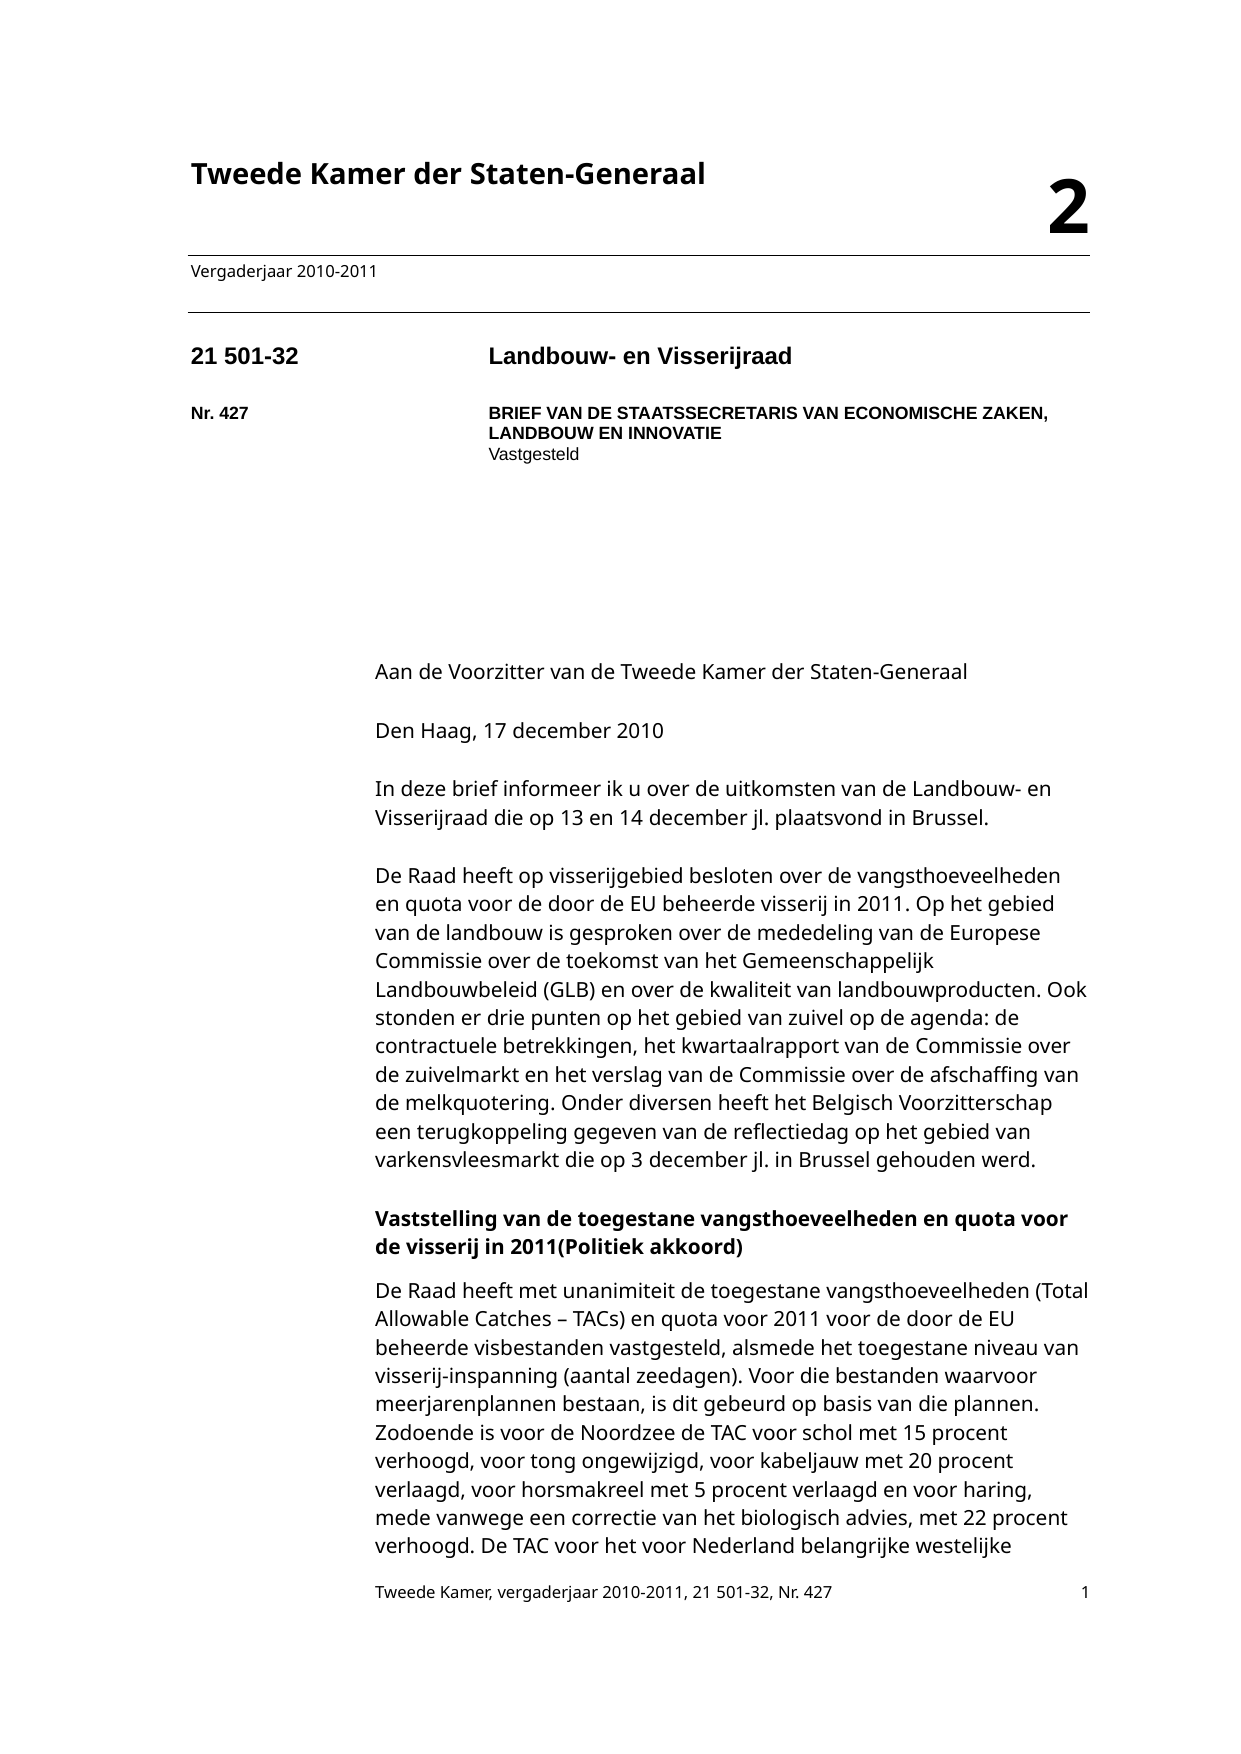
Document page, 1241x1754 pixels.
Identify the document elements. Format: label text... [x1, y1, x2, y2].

table_header 2 [910, 150, 1090, 255]
text De Raad heeft met unanimiteit de toegestane vangsthoeveelheden (Total Allowable Catches – TACs) en quota voor 2011 voor de door de EU beheerde visbestanden vastgesteld, alsmede het toegestane niveau van visserij-inspanning (aantal zeedagen). Voor die bestanden waarvoor meerjarenplannen bestaan, is dit gebeurd op basis van die plannen. Zodoende is voor de Noordzee de TAC voor schol met 15 procent verhoogd, voor tong ongewijzigd, voor kabeljauw met 20 procent verlaagd, voor horsmakreel met 5 procent verlaagd en voor haring, mede vanwege een correctie van het biologisch advies, met 22 procent verhoogd. De TAC voor het voor Nederland belangrijke westelijke [375, 1276, 1090, 1560]
table_cell 21 501-32 [188, 339, 485, 399]
text De Raad heeft op visserijgebied besloten over de vangsthoeveelheden en quota voor de door de EU beheerde visserij in 2011. Op het gebied van de landbouw is gesproken over de mededeling van de Europese Commissie over de toekomst van het Gemeenschappelijk Landbouwbeleid (GLB) en over de kwaliteit van landbouwproducten. Ook stonden er drie punten op het gebied van zuivel op de agenda: de contractuele betrekkingen, het kwartaalrapport van de Commissie over de zuivelmarkt en het verslag van de Commissie over de afschaffing van de melkquotering. Onder diversen heeft het Belgisch Voorzitterschap een terugkoppeling gegeven van de reflectiedag op het gebied van varkensvleesmarkt die op 3 december jl. in Brussel gehouden werd. [375, 861, 1090, 1174]
text Den Haag, 17 december 2010 [375, 716, 1090, 744]
table_cell Landbouw- en Visserijraad [485, 339, 1090, 399]
table_cell Nr. 427 [188, 399, 485, 539]
text Vaststelling van de toegestane vangsthoeveelheden en quota voor de visserij in 2011(Politiek akkoord) [375, 1204, 1090, 1261]
table_cell [485, 313, 1090, 339]
table_cell [188, 313, 485, 339]
table_cell [485, 256, 1090, 312]
table_cell BRIEF VAN DE STAATSSECRETARIS VAN ECONOMISCHE ZAKEN, LANDBOUW EN INNOVATIE Vastgesteld [485, 399, 1090, 539]
text Aan de Voorzitter van de Tweede Kamer der Staten-Generaal [375, 657, 1090, 686]
table_cell Vergaderjaar 2010-2011 [188, 256, 485, 312]
text In deze brief informeer ik u over de uitkomsten van de Landbouw- en Visserijraad die op 13 en 14 december jl. plaatsvond in Brussel. [375, 774, 1090, 831]
table_header Tweede Kamer der Staten-Generaal [188, 150, 909, 255]
